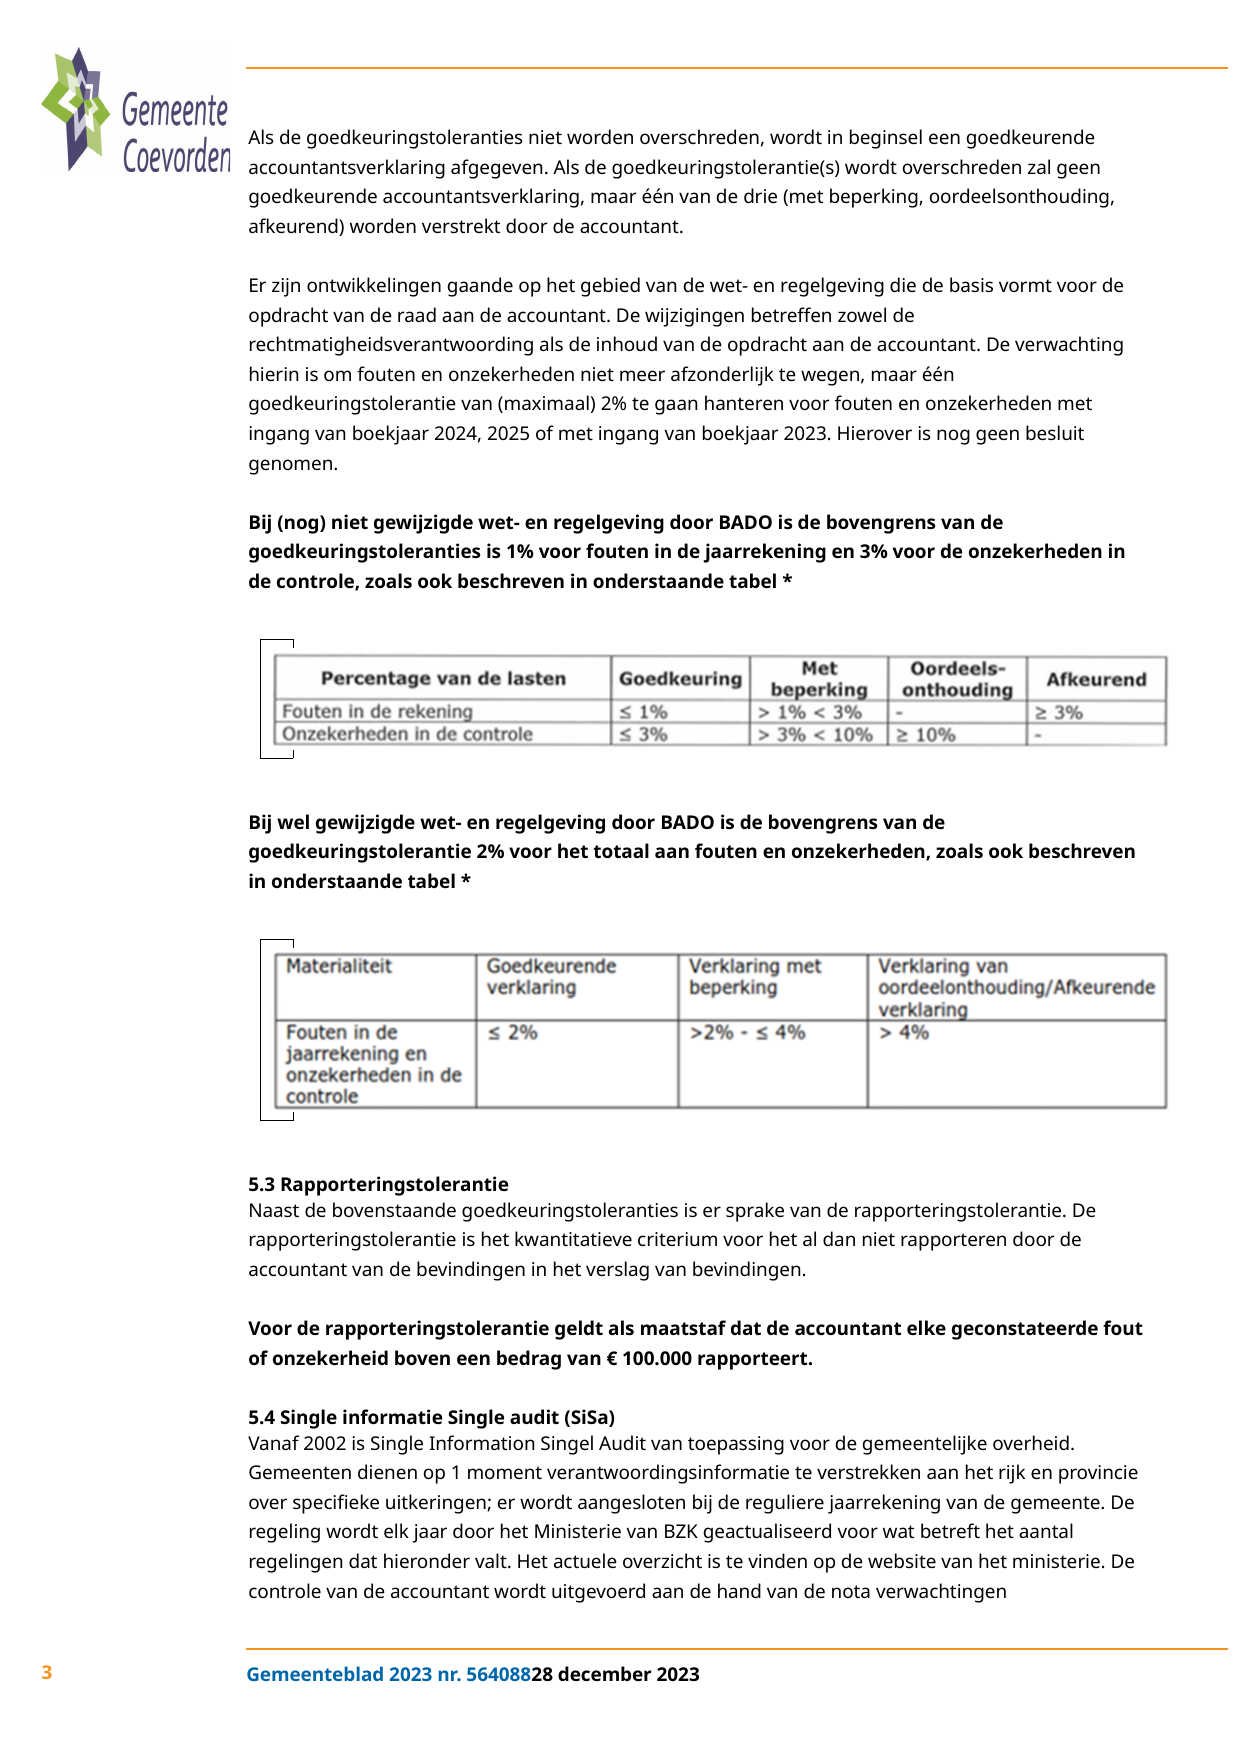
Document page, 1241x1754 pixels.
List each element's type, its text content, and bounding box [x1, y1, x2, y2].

picture [268, 648, 1173, 750]
text 5.4 Single informatie Single audit (SiSa) [248, 1404, 1152, 1430]
text Voor de rapporteringstolerantie geldt als maatstaf dat de accountant elke geconstateerde fout of onzekerheid boven een bedrag van € 100.000 rapporteert. [248, 1315, 1152, 1371]
text Bij wel gewijzigde wet- en regelgeving door BADO is de bovengrens van de goedkeuringstolerantie 2% voor het totaal aan fouten en onzekerheden, zoals ook beschreven in onderstaande tabel * [248, 809, 1152, 894]
picture [41, 47, 231, 172]
text Er zijn ontwikkelingen gaande op het gebied van de wet- en regelgeving die de basis vormt voor de opdracht van de raad aan de accountant. De wijzigingen betreffen zowel de rechtmatigheidsverantwoording als de inhoud van de opdracht aan de accountant. De verwachting hierin is om fouten en onzekerheden niet meer afzonderlijk te wegen, maar één goedkeuringstolerantie van (maximaal) 2% te gaan hanteren voor fouten en onzekerheden met ingang van boekjaar 2024, 2025 of met ingang van boekjaar 2023. Hierover is nog geen besluit genomen. [248, 272, 1152, 476]
text Als de goedkeuringstoleranties niet worden overschreden, wordt in beginsel een goedkeurende accountantsverklaring afgegeven. Als de goedkeuringstolerantie(s) wordt overschreden zal geen goedkeurende accountantsverklaring, maar één van de drie (met beperking, oordeelsonthouding, afkeurend) worden verstrekt door de accountant. [248, 124, 1152, 239]
text Naast de bovenstaande goedkeuringstoleranties is er sprake van de rapporteringstolerantie. De rapporteringstolerantie is het kwantitatieve criterium voor het al dan niet rapporteren door de accountant van de bevindingen in het verslag van bevindingen. [248, 1197, 1152, 1282]
picture [268, 948, 1173, 1112]
text 5.3 Rapporteringstolerantie [248, 1171, 1152, 1197]
text Vanaf 2002 is Single Information Singel Audit van toepassing voor de gemeentelijke overheid. Gemeenten dienen op 1 moment verantwoordingsinformatie te verstrekken aan het rijk en provincie over specifieke uitkeringen; er wordt aangesloten bij de reguliere jaarrekening van de gemeente. De regeling wordt elk jaar door het Ministerie van BZK geactualiseerd voor wat betreft het aantal regelingen dat hieronder valt. Het actuele overzicht is te vinden op de website van het ministerie. De controle van de accountant wordt uitgevoerd aan de hand van de nota verwachtingen [248, 1430, 1152, 1603]
text Bij (nog) niet gewijzigde wet- en regelgeving door BADO is de bovengrens van de goedkeuringstoleranties is 1% voor fouten in de jaarrekening en 3% voor de onzekerheden in de controle, zoals ook beschreven in onderstaande tabel * [248, 509, 1152, 594]
